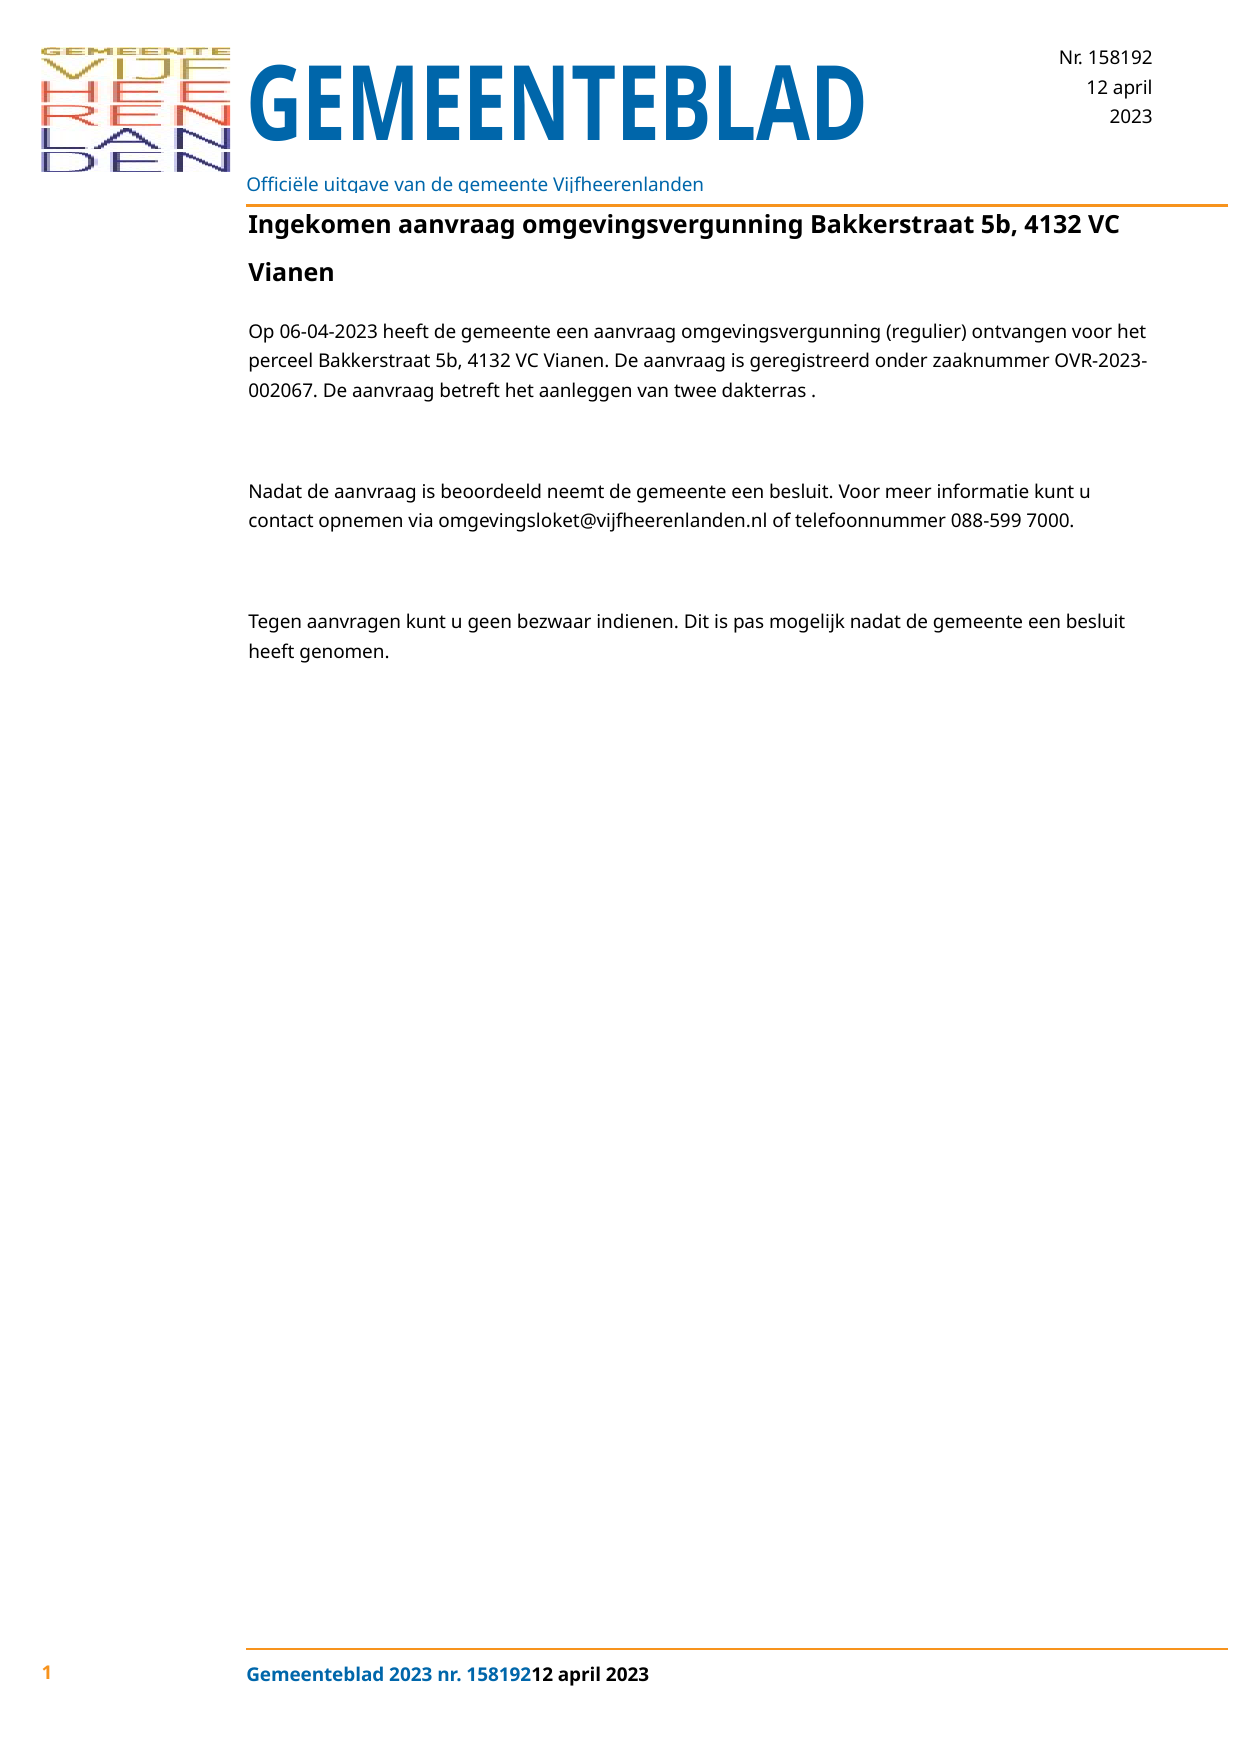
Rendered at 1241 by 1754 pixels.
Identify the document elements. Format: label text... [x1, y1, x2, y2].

text Nadat de aanvraag is beoordeeld neemt de gemeente een besluit. Voor meer informatie kunt u contact opnemen via omgevingsloket@vijfheerenlanden.nl of telefoonnummer 088-599 7000. [248, 478, 1152, 533]
text Tegen aanvragen kunt u geen bezwaar indienen. Dit is pas mogelijk nadat de gemeente een besluit heeft genomen. [248, 608, 1152, 664]
text Op 06-04-2023 heeft de gemeente een aanvraag omgevingsvergunning (regulier) ontvangen voor het perceel Bakkerstraat 5b, 4132 VC Vianen. De aanvraag is geregistreerd onder zaaknummer OVR-2023-002067. De aanvraag betreft het aanleggen van twee dakterras . [248, 318, 1152, 403]
text Ingekomen aanvraag omgevingsvergunning Bakkerstraat 5b, 4132 VC Vianen [248, 207, 1152, 288]
picture [41, 47, 231, 172]
